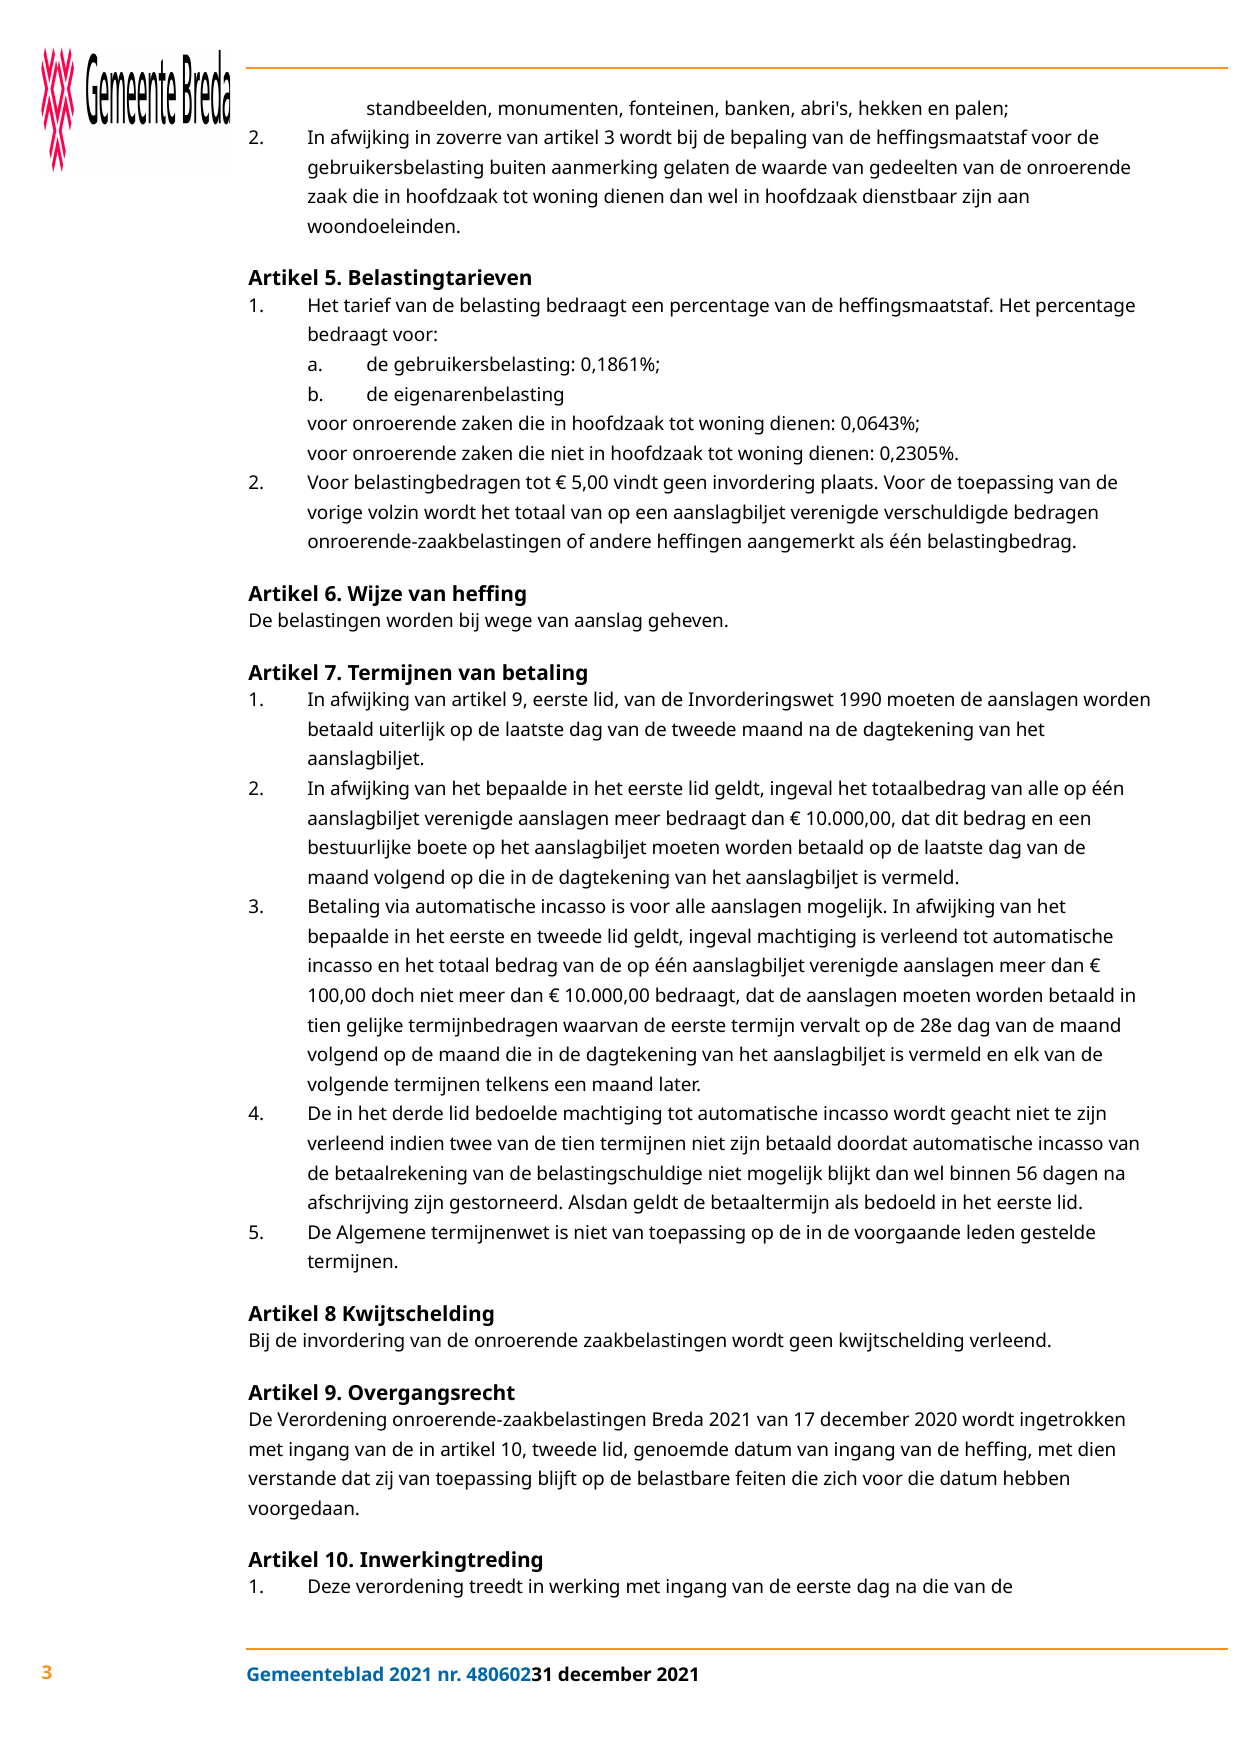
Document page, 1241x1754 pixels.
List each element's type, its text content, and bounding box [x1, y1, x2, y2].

picture [41, 47, 231, 172]
text Artikel 5. Belastingtarieven [248, 263, 1152, 292]
list voor onroerende zaken die niet in hoofdzaak tot woning dienen: 0,2305%. [248, 440, 1152, 466]
text Artikel 9. Overgangsrecht [248, 1378, 1152, 1406]
text De Verordening onroerende-zaakbelastingen Breda 2021 van 17 december 2020 wordt ingetrokken met ingang van de in artikel 10, tweede lid, genoemde datum van ingang van de heffing, met dien verstande dat zij van toepassing blijft op de belastbare feiten die zich voor die datum hebben voorgedaan. [248, 1406, 1152, 1521]
list In afwijking in zoverre van artikel 3 wordt bij de bepaling van de heffingsmaatstaf voor de gebruikersbelasting buiten aanmerking gelaten de waarde van gedeelten van de onroerende zaak die in hoofdzaak tot woning dienen dan wel in hoofdzaak dienstbaar zijn aan woondoeleinden. [248, 124, 1152, 239]
list Betaling via automatische incasso is voor alle aanslagen mogelijk. In afwijking van het bepaalde in het eerste en tweede lid geldt, ingeval machtiging is verleend tot automatische incasso en het totaal bedrag van de op één aanslagbiljet verenigde aanslagen meer dan € 100,00 doch niet meer dan € 10.000,00 bedraagt, dat de aanslagen moeten worden betaald in tien gelijke termijnbedragen waarvan de eerste termijn vervalt op de 28e dag van de maand volgend op de maand die in de dagtekening van het aanslagbiljet is vermeld en elk van de volgende termijnen telkens een maand later. [248, 893, 1152, 1097]
list De in het derde lid bedoelde machtiging tot automatische incasso wordt geacht niet te zijn verleend indien twee van de tien termijnen niet zijn betaald doordat automatische incasso van de betaalrekening van de belastingschuldige niet mogelijk blijkt dan wel binnen 56 dagen na afschrijving zijn gestorneerd. Alsdan geldt de betaaltermijn als bedoeld in het eerste lid. [248, 1101, 1152, 1215]
text Bij de invordering van de onroerende zaakbelastingen wordt geen kwijtschelding verleend. [248, 1327, 1152, 1353]
text De belastingen worden bij wege van aanslag geheven. [248, 607, 1152, 633]
list Voor belastingbedragen tot € 5,00 vindt geen invordering plaats. Voor de toepassing van de vorige volzin wordt het totaal van op een aanslagbiljet verenigde verschuldigde bedragen onroerende-zaakbelastingen of andere heffingen aangemerkt als één belastingbedrag. [248, 469, 1152, 554]
text Artikel 7. Termijnen van betaling [248, 658, 1152, 686]
list Het tarief van de belasting bedraagt een percentage van de heffingsmaatstaf. Het percentage bedraagt voor: [248, 292, 1152, 347]
text Artikel 8 Kwijtschelding [248, 1299, 1152, 1327]
list In afwijking van het bepaalde in het eerste lid geldt, ingeval het totaalbedrag van alle op één aanslagbiljet verenigde aanslagen meer bedraagt dan € 10.000,00, dat dit bedrag en een bestuurlijke boete op het aanslagbiljet moeten worden betaald op de laatste dag van de maand volgend op die in de dagtekening van het aanslagbiljet is vermeld. [248, 775, 1152, 889]
list de gebruikersbelasting: 0,1861%; [307, 351, 1152, 377]
list standbeelden, monumenten, fonteinen, banken, abri's, hekken en palen; [307, 95, 1152, 121]
list De Algemene termijnenwet is niet van toepassing op de in de voorgaande leden gestelde termijnen. [248, 1219, 1152, 1274]
text Artikel 10. Inwerkingtreding [248, 1545, 1152, 1574]
list de eigenarenbelasting [307, 381, 1152, 406]
list In afwijking van artikel 9, eerste lid, van de Invorderingswet 1990 moeten de aanslagen worden betaald uiterlijk op de laatste dag van de tweede maand na de dagtekening van het aanslagbiljet. [248, 686, 1152, 771]
list voor onroerende zaken die in hoofdzaak tot woning dienen: 0,0643%; [248, 410, 1152, 436]
text Artikel 6. Wijze van heffing [248, 579, 1152, 607]
list Deze verordening treedt in werking met ingang van de eerste dag na die van de [248, 1574, 1152, 1599]
